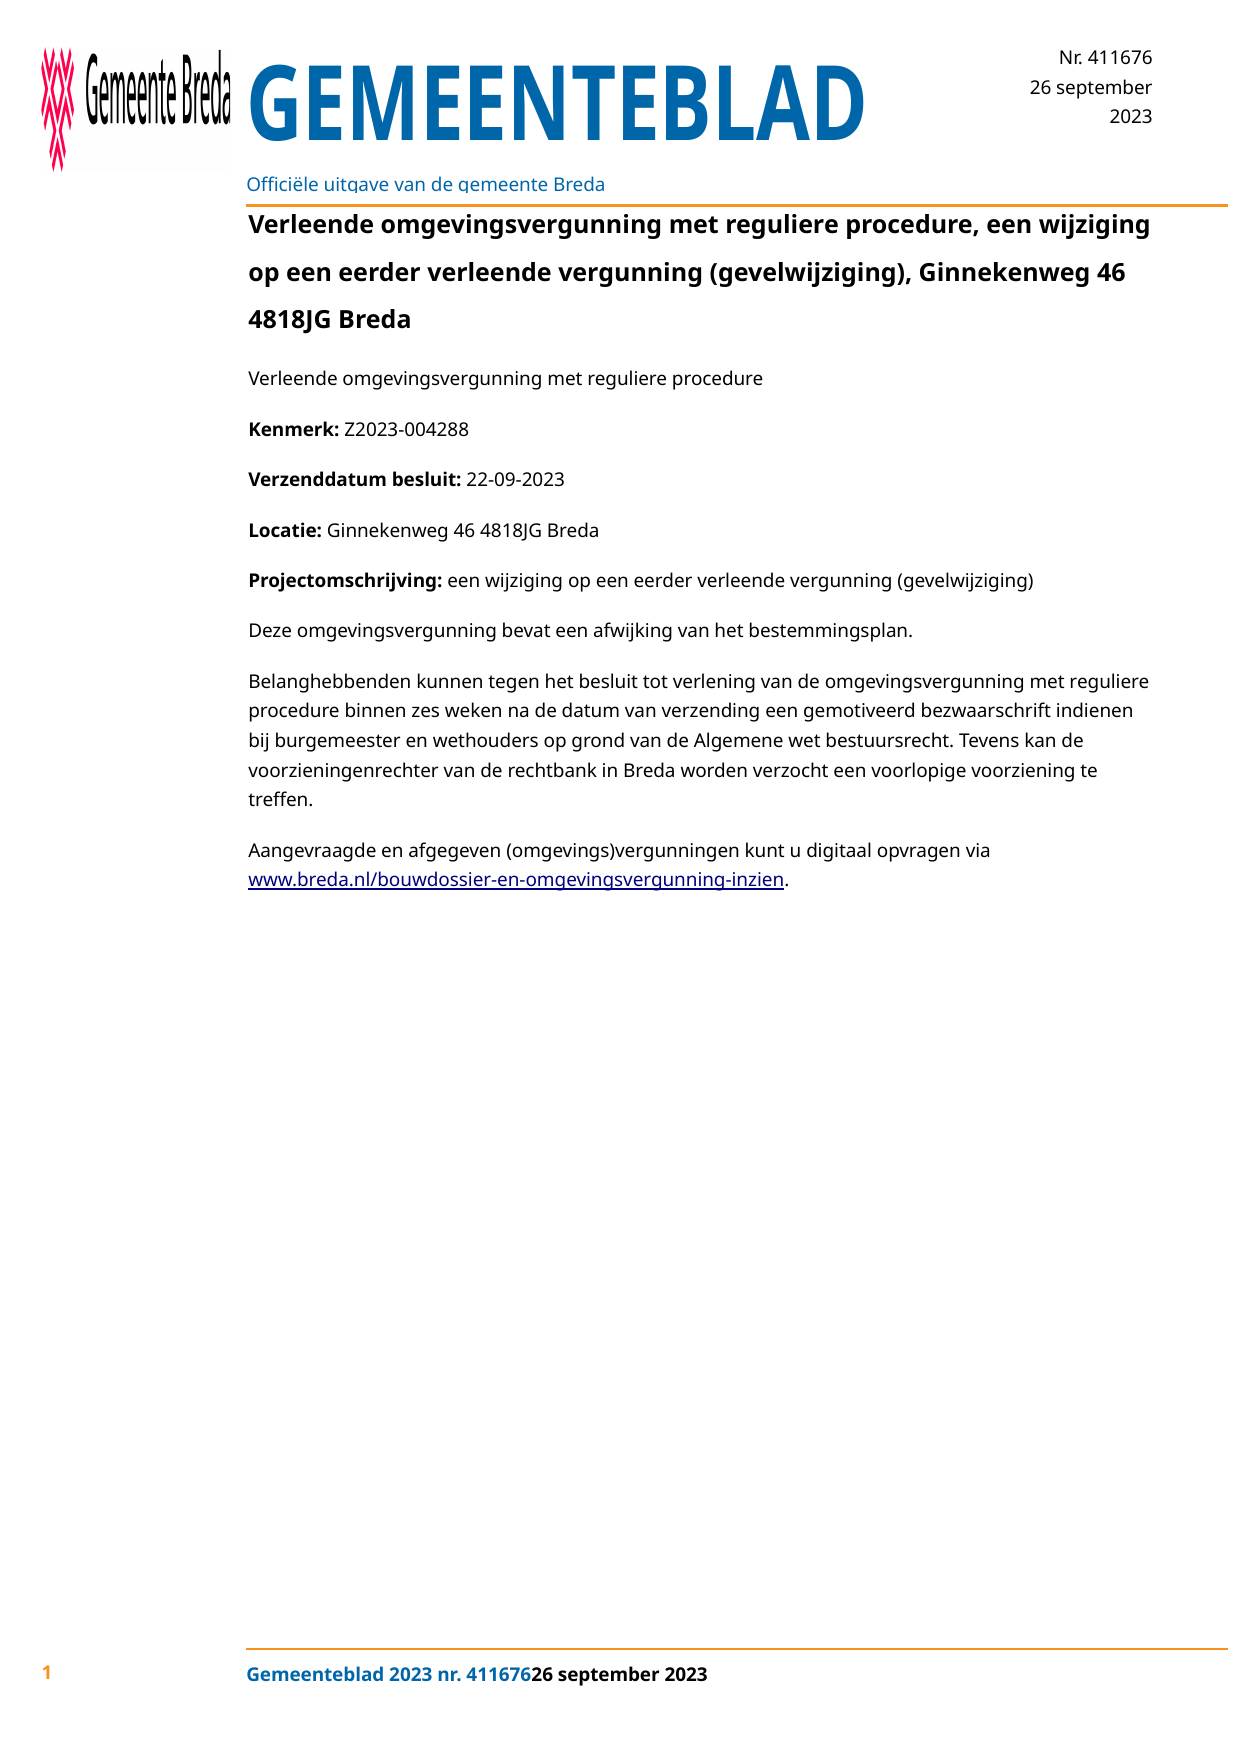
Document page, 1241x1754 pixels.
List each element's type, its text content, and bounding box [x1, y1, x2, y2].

text Locatie: Ginnekenweg 46 4818JG Breda [248, 517, 1152, 542]
text Verzenddatum besluit: 22-09-2023 [248, 466, 1152, 492]
text Verleende omgevingsvergunning met reguliere procedure, een wijziging op een eerder verleende vergunning (gevelwijziging), Ginnekenweg 46 4818JG Breda [248, 207, 1152, 336]
text Verleende omgevingsvergunning met reguliere procedure [248, 366, 1152, 391]
text Kenmerk: Z2023-004288 [248, 416, 1152, 442]
text Deze omgevingsvergunning bevat een afwijking van het bestemmingsplan. [248, 618, 1152, 643]
picture [41, 47, 231, 172]
text Aangevraagde en afgegeven (omgevings)vergunningen kunt u digitaal opvragen via www.breda.nl/bouwdossier-en-omgevingsvergunning-inzien. [248, 837, 1152, 892]
text Projectomschrijving: een wijziging op een eerder verleende vergunning (gevelwijziging) [248, 567, 1152, 593]
text Belanghebbenden kunnen tegen het besluit tot verlening van de omgevingsvergunning met reguliere procedure binnen zes weken na de datum van verzending een gemotiveerd bezwaarschrift indienen bij burgemeester en wethouders op grond van de Algemene wet bestuursrecht. Tevens kan de voorzieningenrechter van de rechtbank in Breda worden verzocht een voorlopige voorziening te treffen. [248, 668, 1152, 812]
